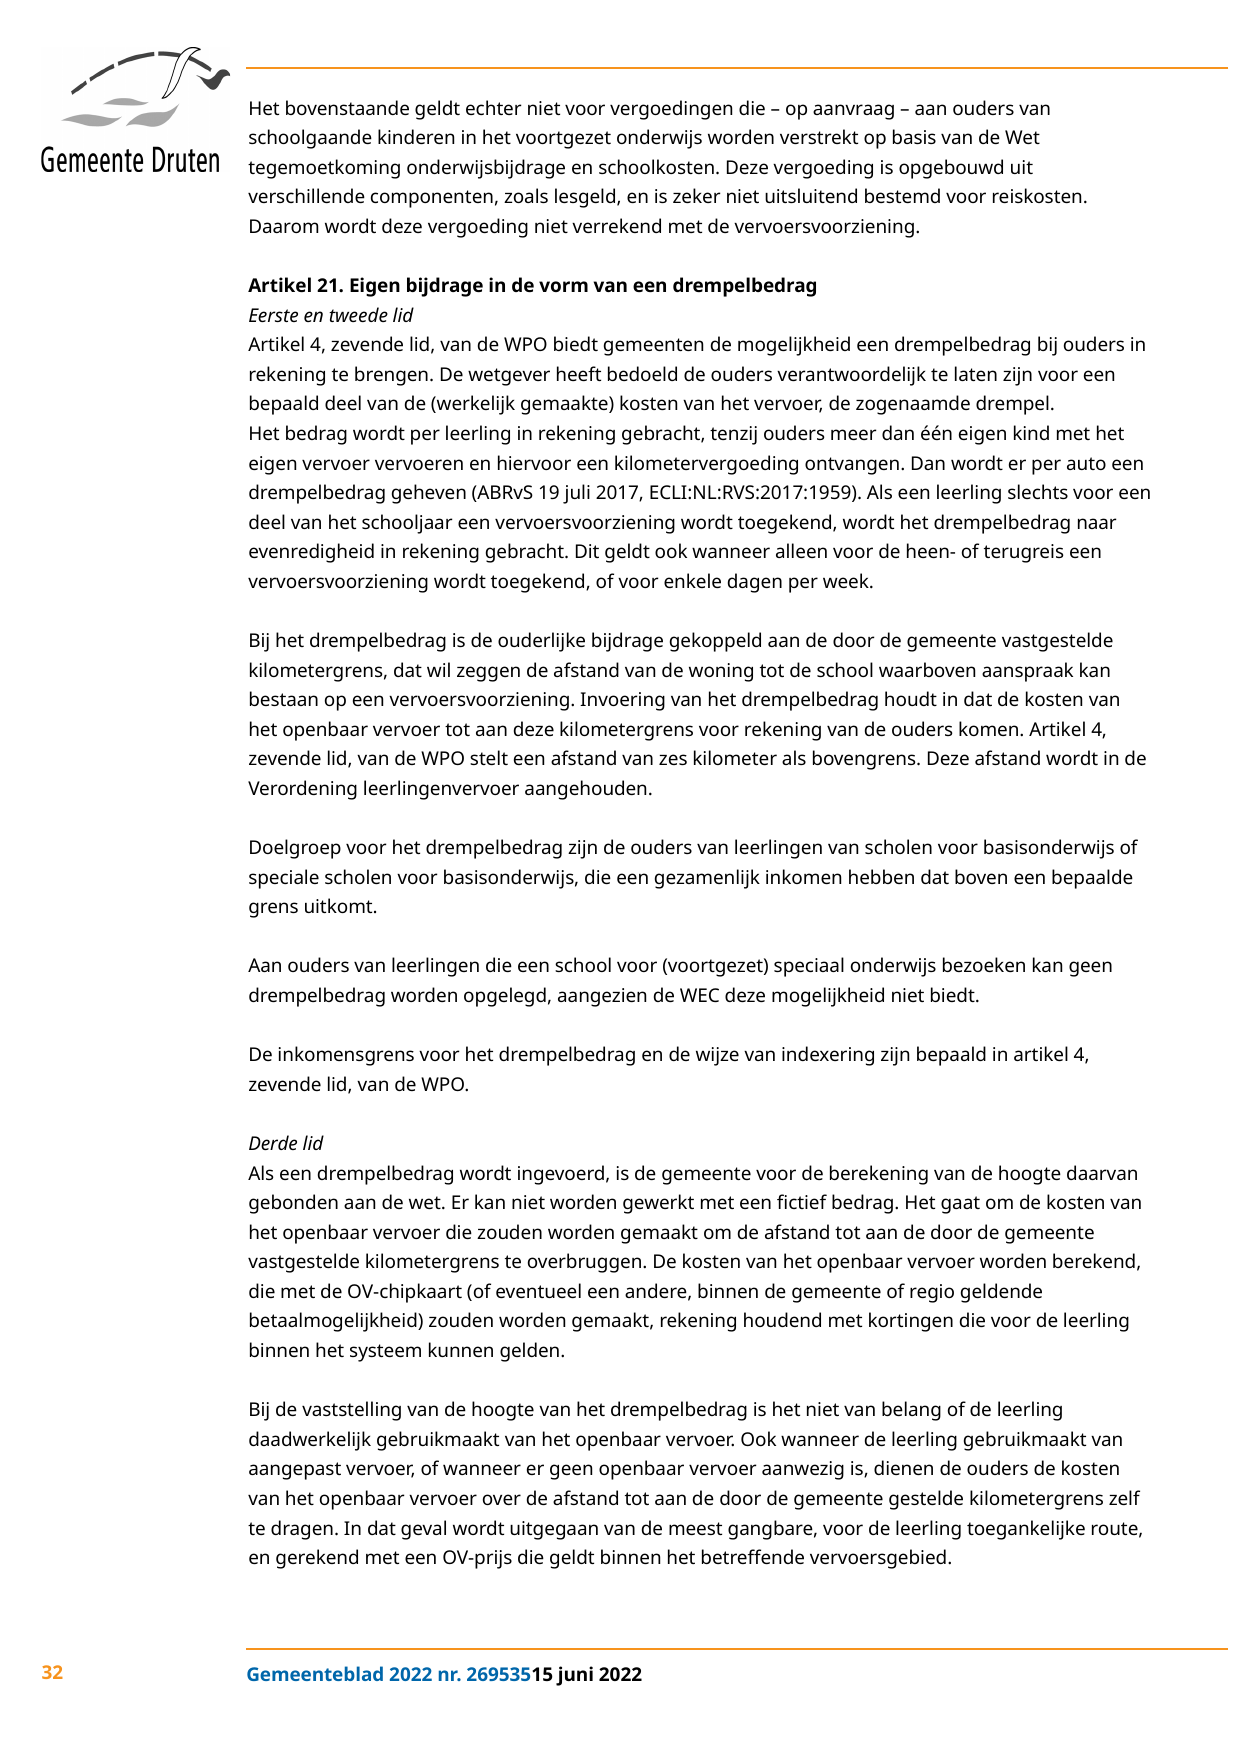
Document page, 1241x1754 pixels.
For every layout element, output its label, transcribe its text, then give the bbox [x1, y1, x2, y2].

text Aan ouders van leerlingen die een school voor (voortgezet) speciaal onderwijs bezoeken kan geen drempelbedrag worden opgelegd, aangezien de WEC deze mogelijkheid niet biedt. [248, 953, 1152, 1008]
text Het bovenstaande geldt echter niet voor vergoedingen die – op aanvraag – aan ouders van schoolgaande kinderen in het voortgezet onderwijs worden verstrekt op basis van de Wet tegemoetkoming onderwijsbijdrage en schoolkosten. Deze vergoeding is opgebouwd uit verschillende componenten, zoals lesgeld, en is zeker niet uitsluitend bestemd voor reiskosten. Daarom wordt deze vergoeding niet verrekend met de vervoersvoorziening. [248, 95, 1152, 239]
text Doelgroep voor het drempelbedrag zijn de ouders van leerlingen van scholen voor basisonderwijs of speciale scholen voor basisonderwijs, die een gezamenlijk inkomen hebben dat boven een bepaalde grens uitkomt. [248, 834, 1152, 919]
text Artikel 21. Eigen bijdrage in de vorm van een drempelbedrag [248, 272, 1152, 298]
text Bij het drempelbedrag is de ouderlijke bijdrage gekoppeld aan de door de gemeente vastgestelde kilometergrens, dat wil zeggen de afstand van de woning tot de school waarboven aanspraak kan bestaan op een vervoersvoorziening. Invoering van het drempelbedrag houdt in dat de kosten van het openbaar vervoer tot aan deze kilometergrens voor rekening van de ouders komen. Artikel 4, zevende lid, van de WPO stelt een afstand van zes kilometer als bovengrens. Deze afstand wordt in de Verordening leerlingenvervoer aangehouden. [248, 627, 1152, 801]
text Als een drempelbedrag wordt ingevoerd, is de gemeente voor de berekening van de hoogte daarvan gebonden aan de wet. Er kan niet worden gewerkt met een fictief bedrag. Het gaat om de kosten van het openbaar vervoer die zouden worden gemaakt om de afstand tot aan de door de gemeente vastgestelde kilometergrens te overbruggen. De kosten van het openbaar vervoer worden berekend, die met de OV-chipkaart (of eventueel een andere, binnen de gemeente of regio geldende betaalmogelijkheid) zouden worden gemaakt, rekening houdend met kortingen die voor de leerling binnen het systeem kunnen gelden. [248, 1160, 1152, 1363]
text De inkomensgrens voor het drempelbedrag en de wijze van indexering zijn bepaald in artikel 4, zevende lid, van de WPO. [248, 1041, 1152, 1097]
text Bij de vaststelling van de hoogte van het drempelbedrag is het niet van belang of de leerling daadwerkelijk gebruikmaakt van het openbaar vervoer. Ook wanneer de leerling gebruikmaakt van aangepast vervoer, of wanneer er geen openbaar vervoer aanwezig is, dienen de ouders de kosten van het openbaar vervoer over de afstand tot aan de door de gemeente gestelde kilometergrens zelf te dragen. In dat geval wordt uitgegaan van de meest gangbare, voor de leerling toegankelijke route, en gerekend met een OV-prijs die geldt binnen het betreffende vervoersgebied. [248, 1396, 1152, 1570]
text Derde lid [248, 1130, 1152, 1156]
text Eerste en tweede lid [248, 302, 1152, 328]
text Artikel 4, zevende lid, van de WPO biedt gemeenten de mogelijkheid een drempelbedrag bij ouders in rekening te brengen. De wetgever heeft bedoeld de ouders verantwoordelijk te laten zijn voor een bepaald deel van de (werkelijk gemaakte) kosten van het vervoer, de zogenaamde drempel. [248, 331, 1152, 416]
text Het bedrag wordt per leerling in rekening gebracht, tenzij ouders meer dan één eigen kind met het eigen vervoer vervoeren en hiervoor een kilometervergoeding ontvangen. Dan wordt er per auto een drempelbedrag geheven (ABRvS 19 juli 2017, ECLI:NL:RVS:2017:1959). Als een leerling slechts voor een deel van het schooljaar een vervoersvoorziening wordt toegekend, wordt het drempelbedrag naar evenredigheid in rekening gebracht. Dit geldt ook wanneer alleen voor de heen- of terugreis een vervoersvoorziening wordt toegekend, of voor enkele dagen per week. [248, 420, 1152, 594]
picture [41, 47, 231, 172]
